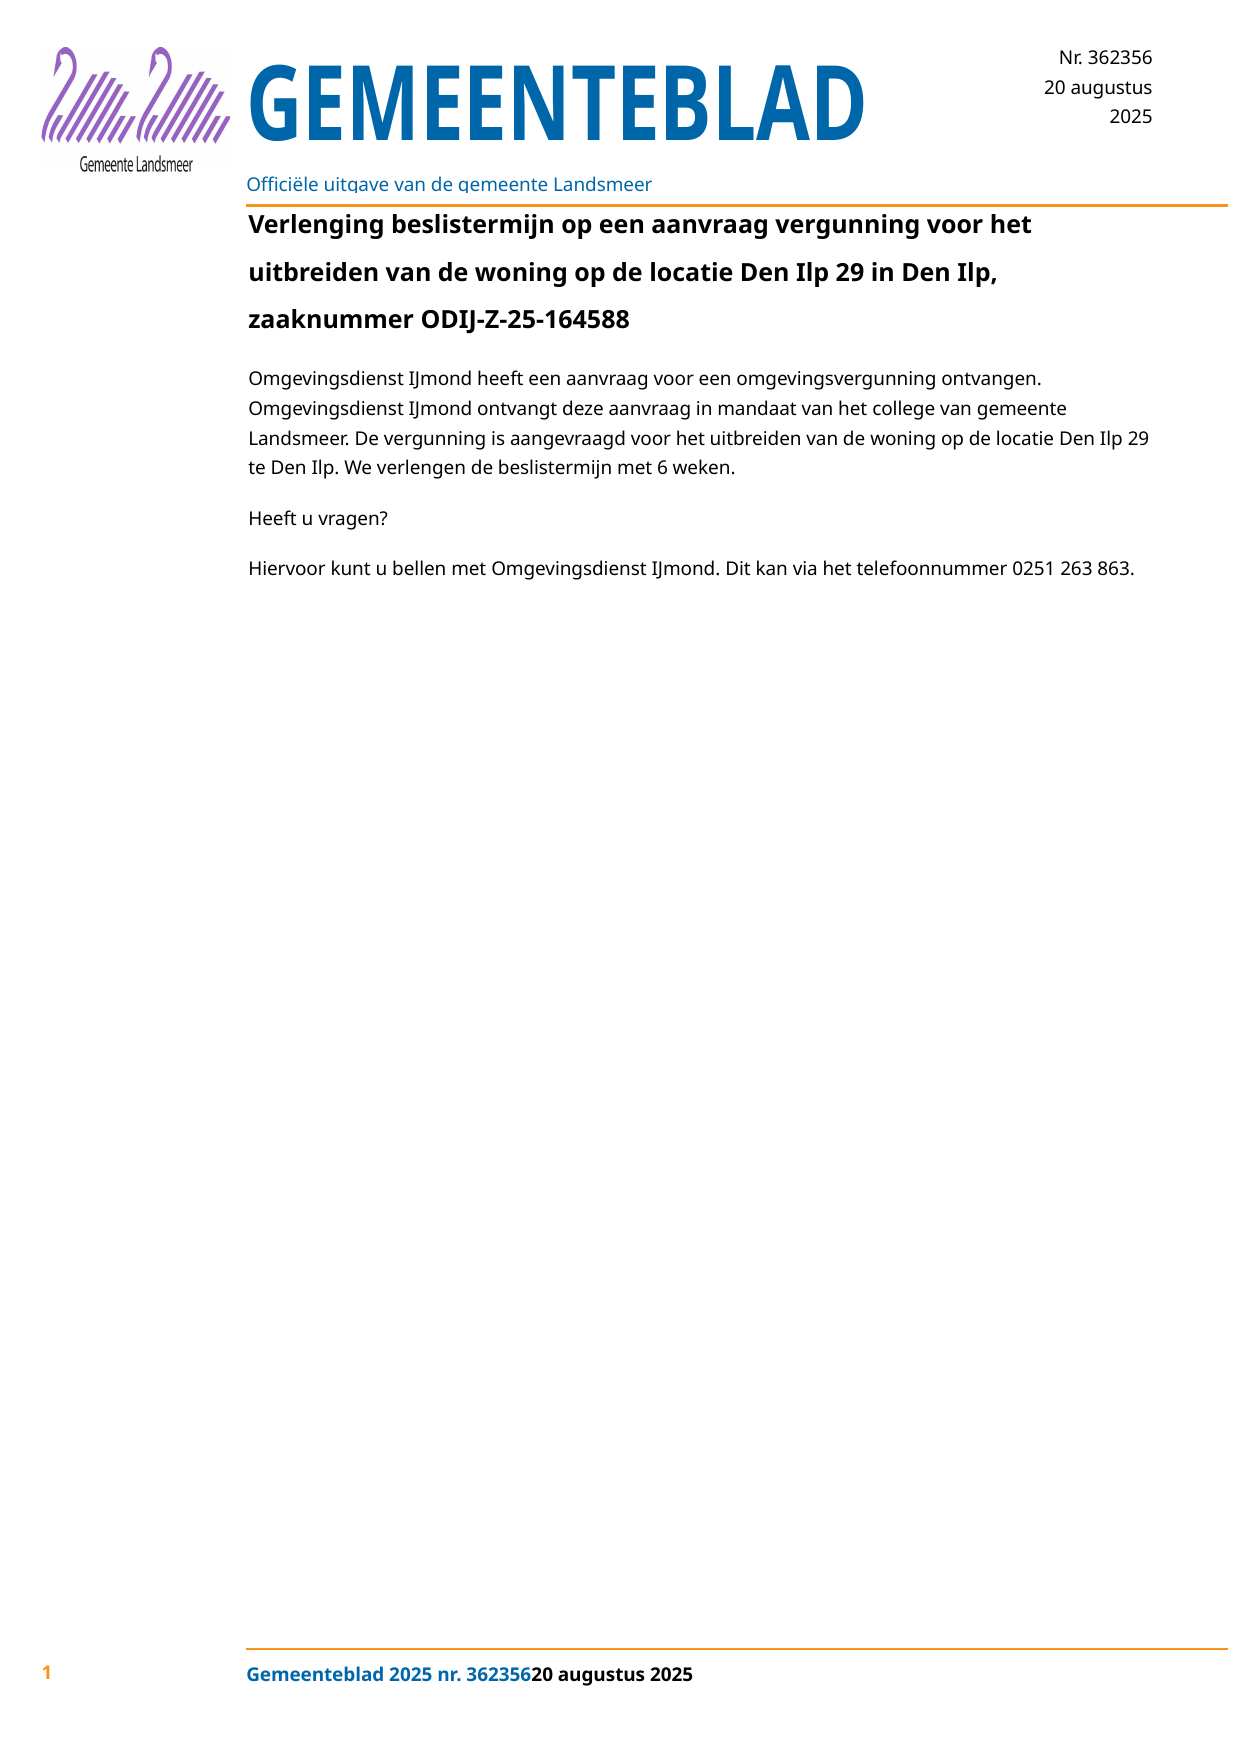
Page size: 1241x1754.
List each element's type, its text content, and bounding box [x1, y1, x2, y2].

text Omgevingsdienst IJmond heeft een aanvraag voor een omgevingsvergunning ontvangen. Omgevingsdienst IJmond ontvangt deze aanvraag in mandaat van het college van gemeente Landsmeer. De vergunning is aangevraagd voor het uitbreiden van de woning op de locatie Den Ilp 29 te Den Ilp. We verlengen de beslistermijn met 6 weken. [248, 366, 1152, 480]
text Heeft u vragen? [248, 505, 1152, 530]
text Verlenging beslistermijn op een aanvraag vergunning voor het uitbreiden van de woning op de locatie Den Ilp 29 in Den Ilp, zaaknummer ODIJ-Z-25-164588 [248, 207, 1152, 336]
picture [41, 47, 231, 172]
text Hiervoor kunt u bellen met Omgevingsdienst IJmond. Dit kan via het telefoonnummer 0251 263 863. [248, 555, 1152, 581]
